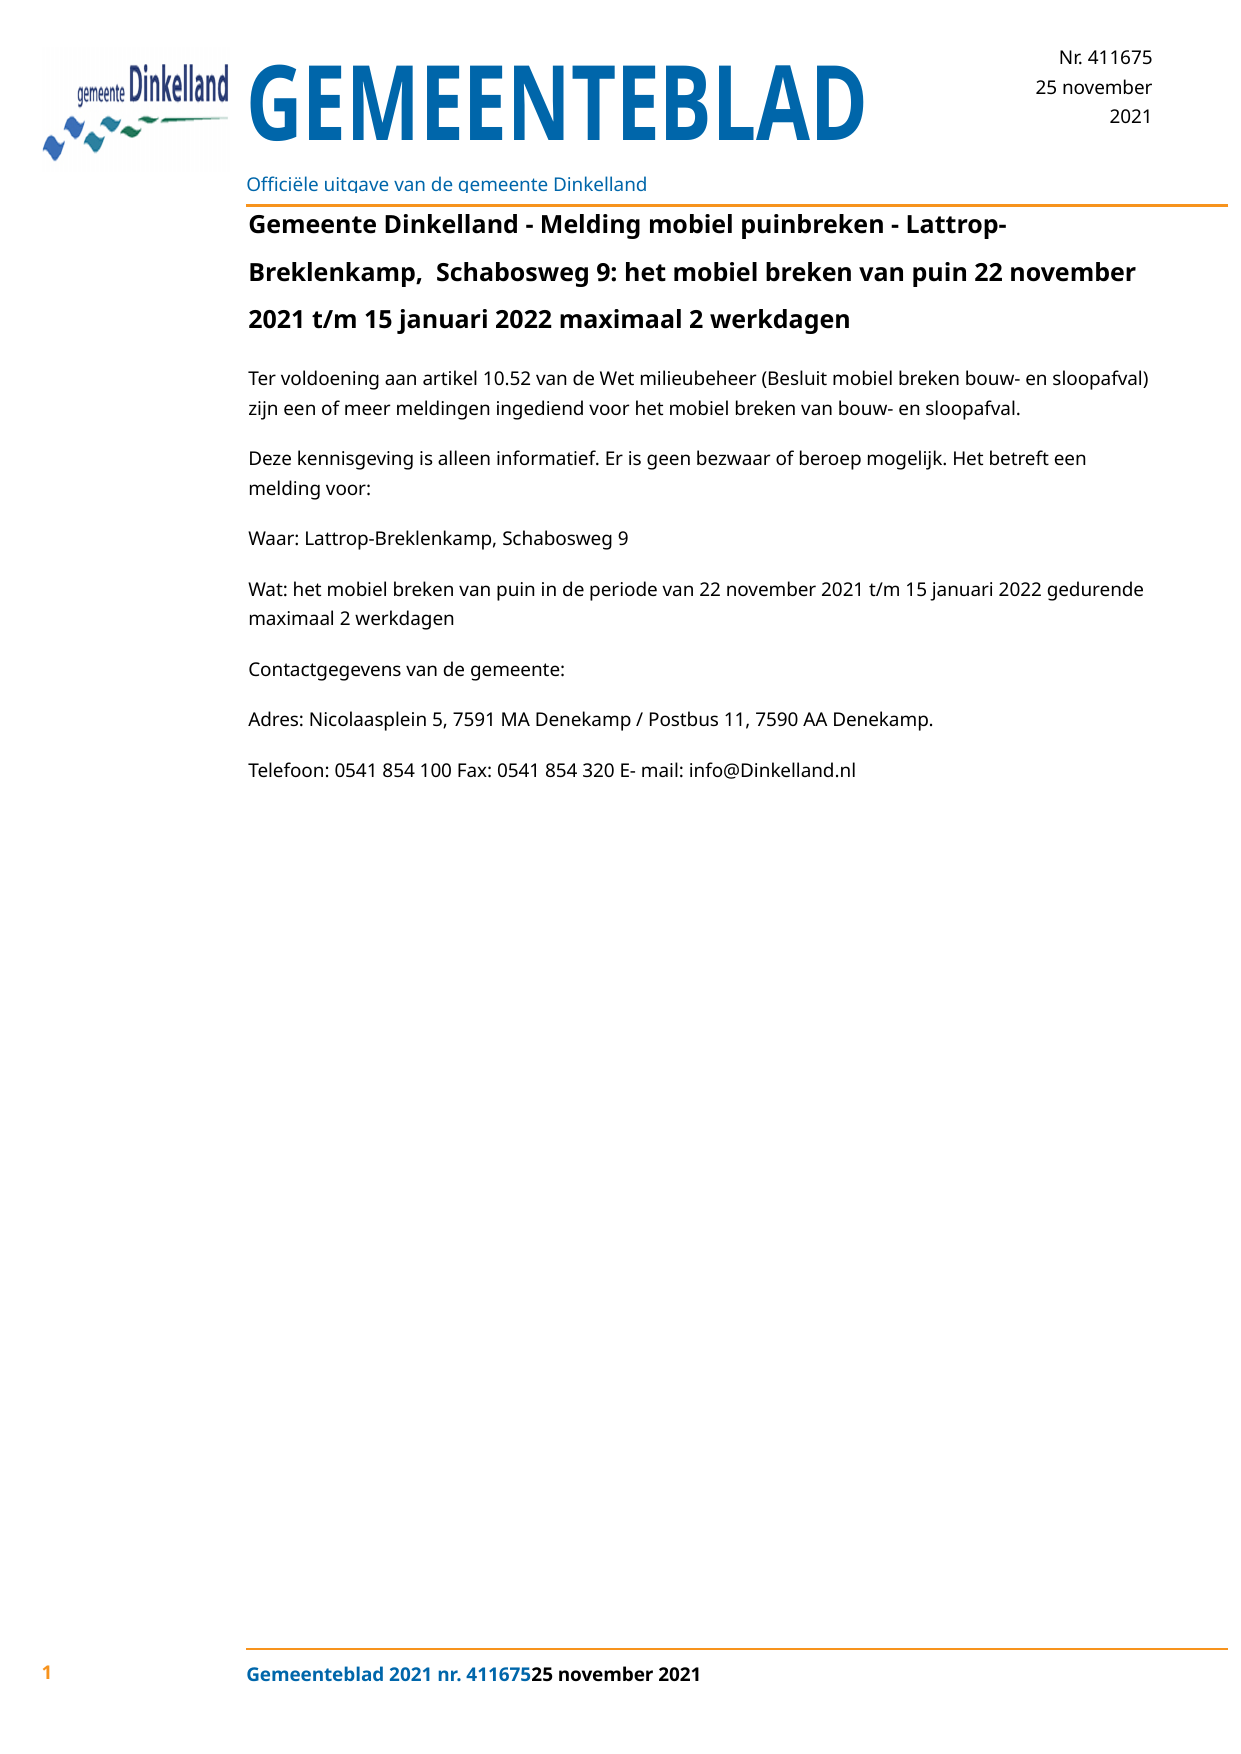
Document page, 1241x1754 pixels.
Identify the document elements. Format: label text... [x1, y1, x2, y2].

text Telefoon: 0541 854 100 Fax: 0541 854 320 E- mail: info@Dinkelland.nl [248, 757, 1152, 782]
text Contactgegevens van de gemeente: [248, 656, 1152, 682]
text Adres: Nicolaasplein 5, 7591 MA Denekamp / Postbus 11, 7590 AA Denekamp. [248, 706, 1152, 732]
text Gemeente Dinkelland - Melding mobiel puinbreken - Lattrop-Breklenkamp, Schabosweg 9: het mobiel breken van puin 22 november 2021 t/m 15 januari 2022 maximaal 2 werkdagen [248, 207, 1152, 336]
text Wat: het mobiel breken van puin in de periode van 22 november 2021 t/m 15 januari 2022 gedurende maximaal 2 werkdagen [248, 576, 1152, 631]
picture [41, 47, 231, 172]
text Waar: Lattrop-Breklenkamp, Schabosweg 9 [248, 526, 1152, 551]
text Deze kennisgeving is alleen informatief. Er is geen bezwaar of beroep mogelijk. Het betreft een melding voor: [248, 446, 1152, 501]
text Ter voldoening aan artikel 10.52 van de Wet milieubeheer (Besluit mobiel breken bouw- en sloopafval) zijn een of meer meldingen ingediend voor het mobiel breken van bouw- en sloopafval. [248, 366, 1152, 421]
